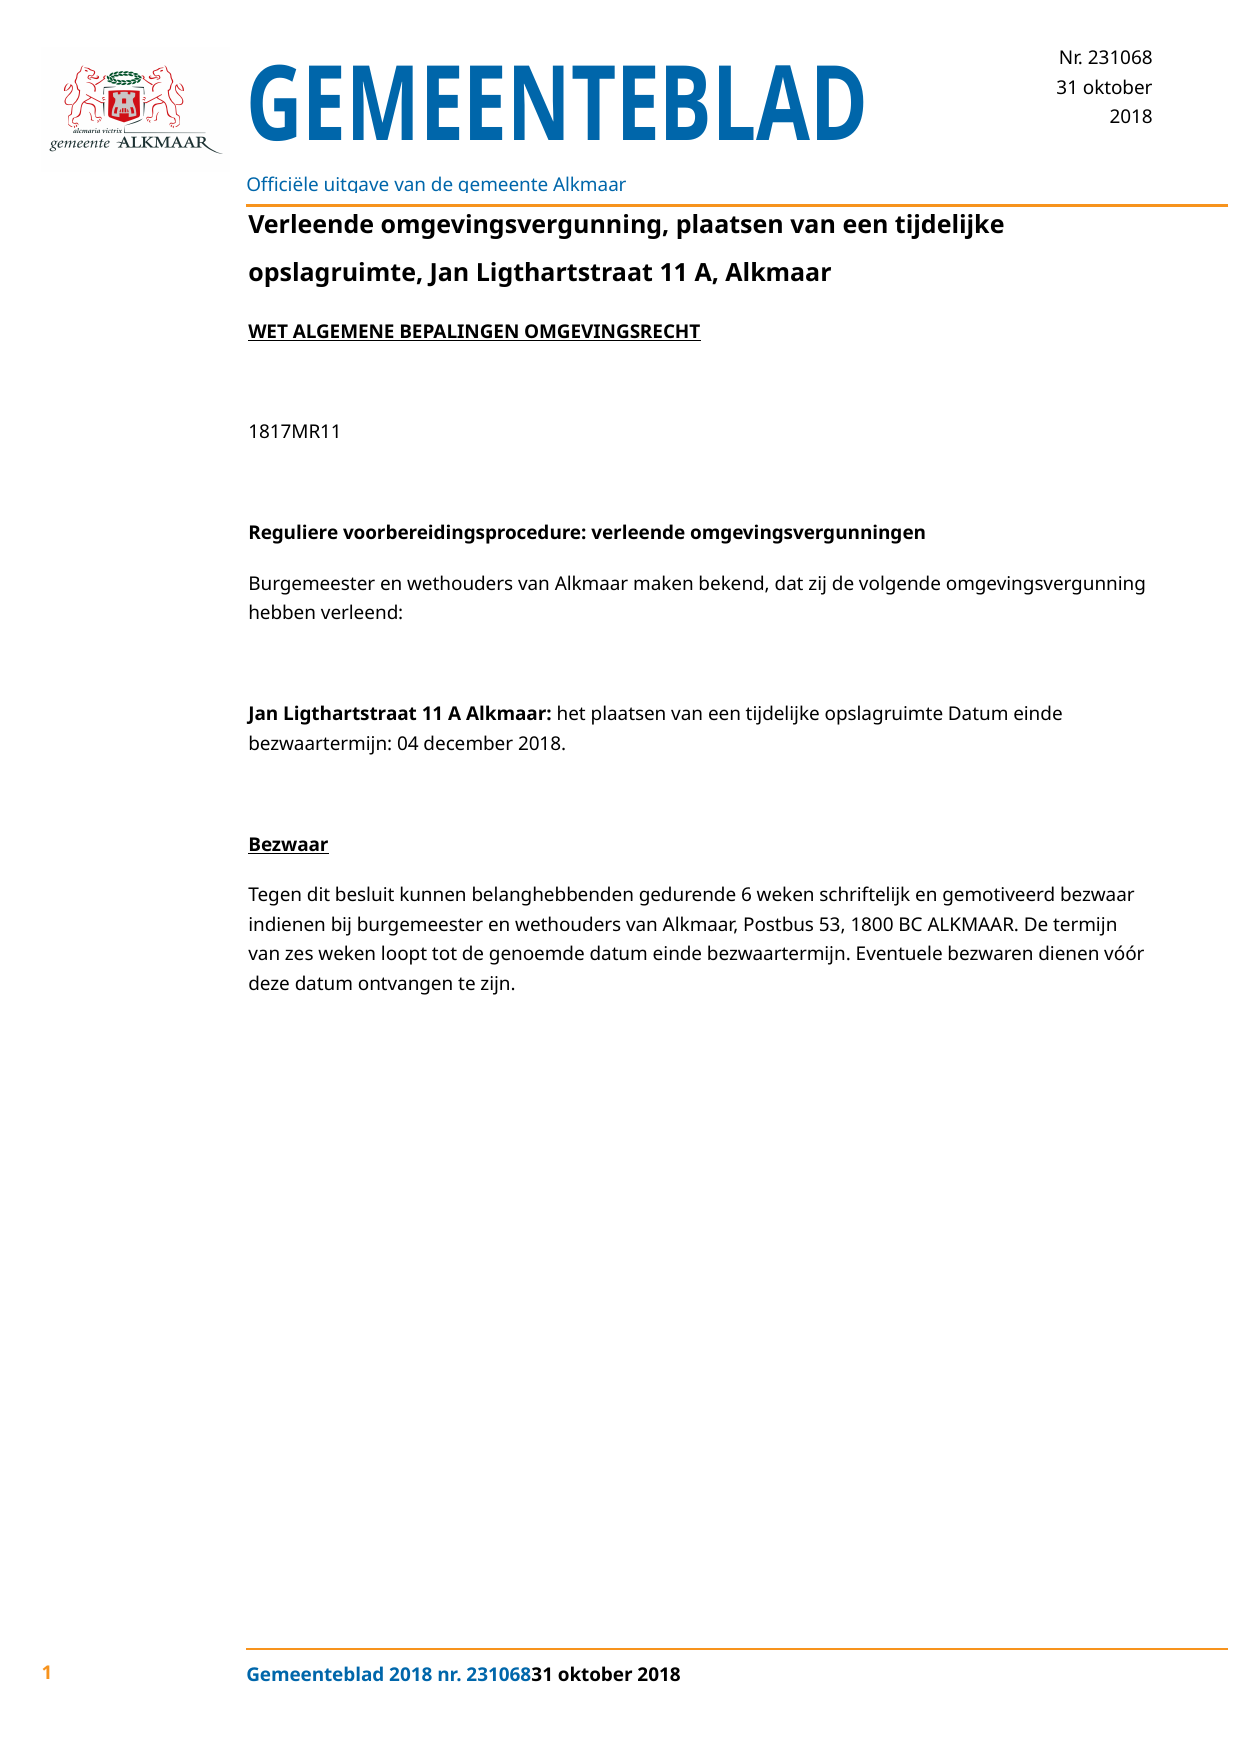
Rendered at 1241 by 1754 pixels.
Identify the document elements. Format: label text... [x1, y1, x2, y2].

text Reguliere voorbereidingsprocedure: verleende omgevingsvergunningen [248, 519, 1152, 545]
text Burgemeester en wethouders van Alkmaar maken bekend, dat zij de volgende omgevingsvergunning hebben verleend: [248, 570, 1152, 625]
text 1817MR11 [248, 419, 1152, 444]
text Bezwaar [248, 831, 1152, 857]
text Jan Ligthartstraat 11 A Alkmaar: het plaatsen van een tijdelijke opslagruimte Datum einde bezwaartermijn: 04 december 2018. [248, 700, 1152, 756]
text WET ALGEMENE BEPALINGEN OMGEVINGSRECHT [248, 318, 1152, 344]
text Verleende omgevingsvergunning, plaatsen van een tijdelijke opslagruimte, Jan Ligthartstraat 11 A, Alkmaar [248, 207, 1152, 288]
text Tegen dit besluit kunnen belanghebbenden gedurende 6 weken schriftelijk en gemotiveerd bezwaar indienen bij burgemeester en wethouders van Alkmaar, Postbus 53, 1800 BC ALKMAAR. De termijn van zes weken loopt tot de genoemde datum einde bezwaartermijn. Eventuele bezwaren dienen vóór deze datum ontvangen te zijn. [248, 881, 1152, 996]
picture [41, 47, 231, 172]
